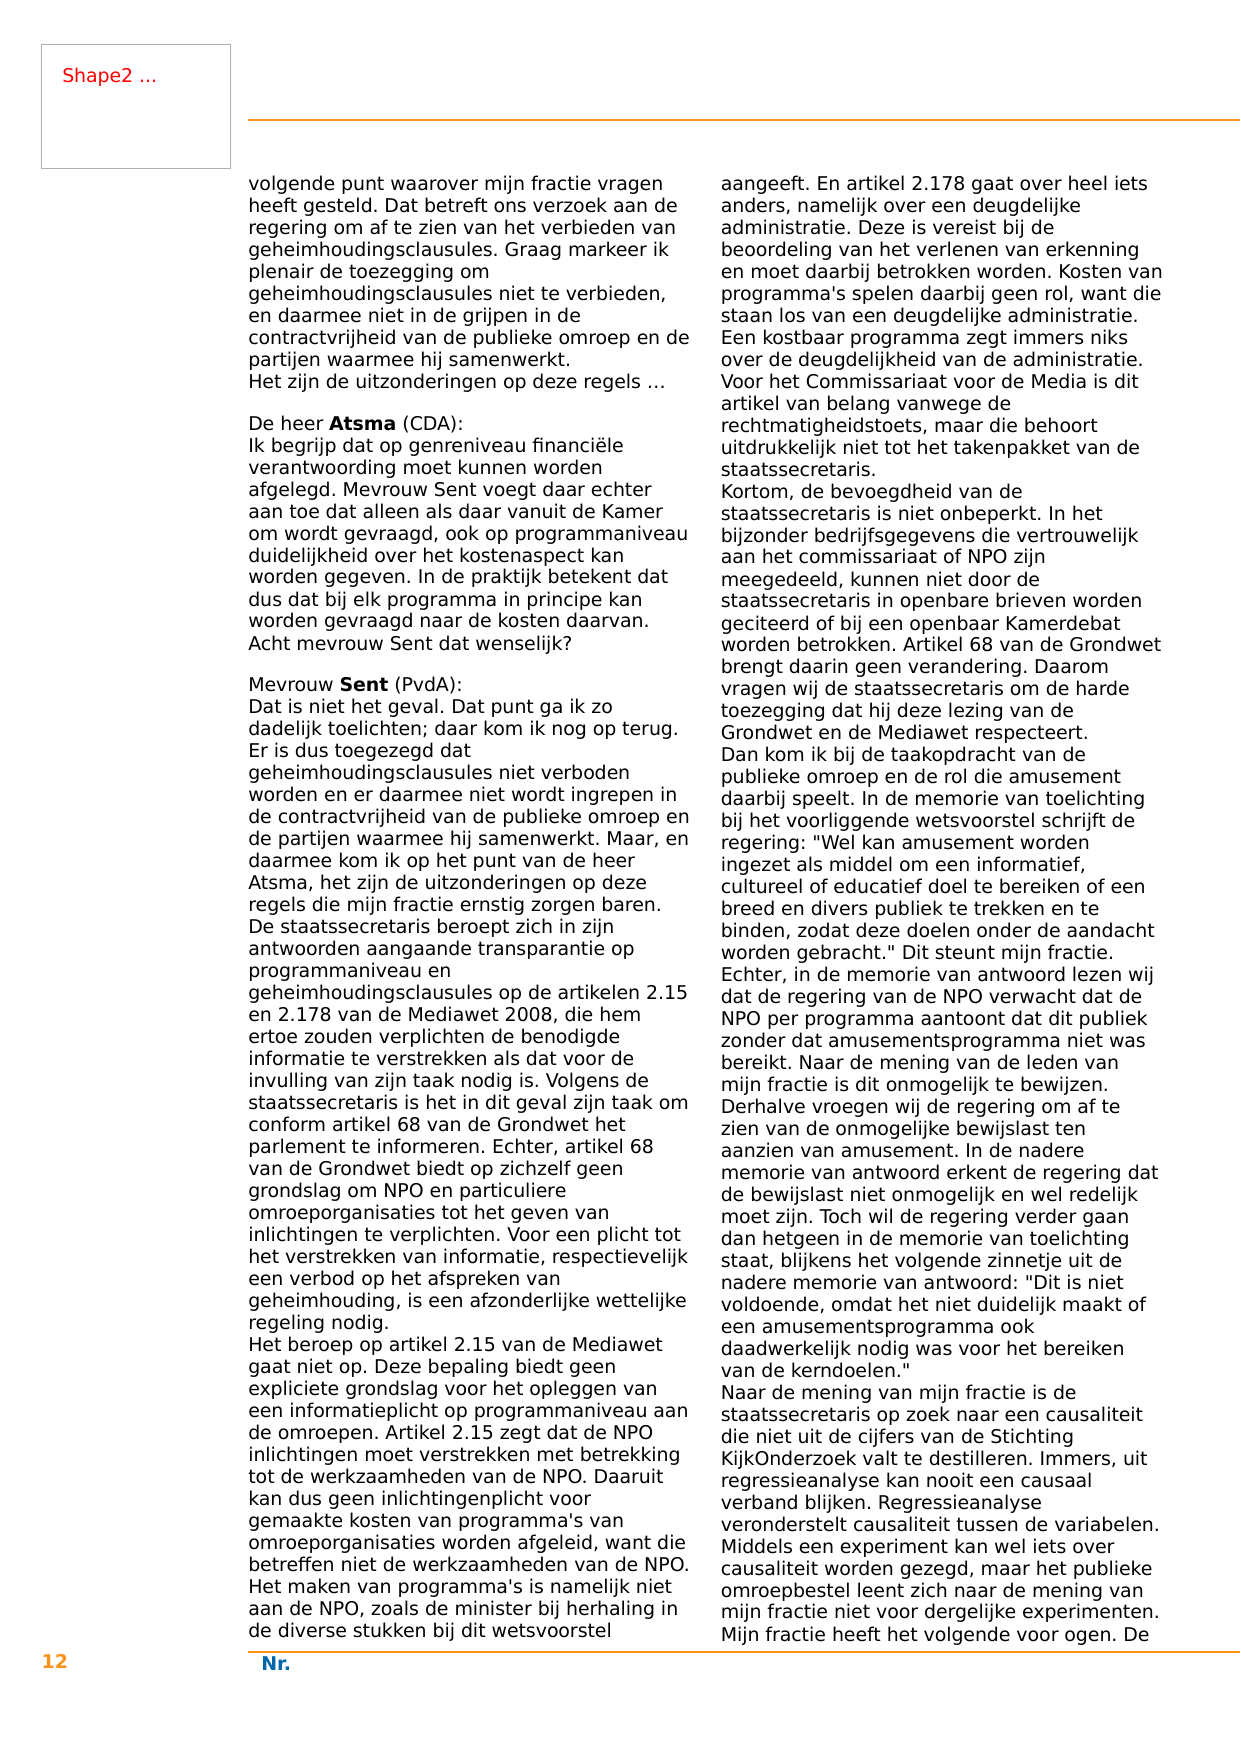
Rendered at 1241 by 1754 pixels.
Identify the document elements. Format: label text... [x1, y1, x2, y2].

text Kortom, de bevoegdheid van de staatssecretaris is niet onbeperkt. In het bijzonder bedrijfsgegevens die vertrouwelijk aan het commissariaat of NPO zijn meegedeeld, kunnen niet door de staatssecretaris in openbare brieven worden geciteerd of bij een openbaar Kamerdebat worden betrokken. Artikel 68 van de Grondwet brengt daarin geen verandering. Daarom vragen wij de staatssecretaris om de harde toezegging dat hij deze lezing van de Grondwet en de Mediawet respecteert. [721, 481, 1163, 744]
text volgende punt waarover mijn fractie vragen heeft gesteld. Dat betreft ons verzoek aan de regering om af te zien van het verbieden van geheimhoudingsclausules. Graag markeer ik plenair de toezegging om geheimhoudingsclausules niet te verbieden, en daarmee niet in de grijpen in de contractvrijheid van de publieke omroep en de partijen waarmee hij samenwerkt. [248, 173, 691, 371]
text Ik begrijp dat op genreniveau financiële verantwoording moet kunnen worden afgelegd. Mevrouw Sent voegt daar echter aan toe dat alleen als daar vanuit de Kamer om wordt gevraagd, ook op programmaniveau duidelijkheid over het kostenaspect kan worden gegeven. In de praktijk betekent dat dus dat bij elk programma in principe kan worden gevraagd naar de kosten daarvan. Acht mevrouw Sent dat wenselijk? [248, 434, 691, 654]
text Mevrouw Sent (PvdA): [248, 674, 691, 696]
text aangeeft. En artikel 2.178 gaat over heel iets anders, namelijk over een deugdelijke administratie. Deze is vereist bij de beoordeling van het verlenen van erkenning en moet daarbij betrokken worden. Kosten van programma's spelen daarbij geen rol, want die staan los van een deugdelijke administratie. Een kostbaar programma zegt immers niks over de deugdelijkheid van de administratie. Voor het Commissariaat voor de Media is dit artikel van belang vanwege de rechtmatigheidstoets, maar die behoort uitdrukkelijk niet tot het takenpakket van de staatssecretaris. [721, 173, 1163, 481]
text Het zijn de uitzonderingen op deze regels … [248, 371, 691, 393]
text Dat is niet het geval. Dat punt ga ik zo dadelijk toelichten; daar kom ik nog op terug. [248, 696, 691, 740]
text De heer Atsma (CDA): [248, 413, 691, 434]
text Naar de mening van mijn fractie is de staatssecretaris op zoek naar een causaliteit die niet uit de cijfers van de Stichting KijkOnderzoek valt te destilleren. Immers, uit regressieanalyse kan nooit een causaal verband blijken. Regressieanalyse veronderstelt causaliteit tussen de variabelen. Middels een experiment kan wel iets over causaliteit worden gezegd, maar het publieke omroepbestel leent zich naar de mening van mijn fractie niet voor dergelijke experimenten. [721, 1382, 1163, 1623]
text Mijn fractie heeft het volgende voor ogen. De [721, 1623, 1163, 1645]
text Het beroep op artikel 2.15 van de Mediawet gaat niet op. Deze bepaling biedt geen expliciete grondslag voor het opleggen van een informatieplicht op programmaniveau aan de omroepen. Artikel 2.15 zegt dat de NPO inlichtingen moet verstrekken met betrekking tot de werkzaamheden van de NPO. Daaruit kan dus geen inlichtingenplicht voor gemaakte kosten van programma's van omroeporganisaties worden afgeleid, want die betreffen niet de werkzaamheden van de NPO. Het maken van programma's is namelijk niet aan de NPO, zoals de minister bij herhaling in de diverse stukken bij dit wetsvoorstel [248, 1334, 691, 1641]
text Er is dus toegezegd dat geheimhoudingsclausules niet verboden worden en er daarmee niet wordt ingrepen in de contractvrijheid van de publieke omroep en de partijen waarmee hij samenwerkt. Maar, en daarmee kom ik op het punt van de heer Atsma, het zijn de uitzonderingen op deze regels die mijn fractie ernstig zorgen baren. De staatssecretaris beroept zich in zijn antwoorden aangaande transparantie op programmaniveau en geheimhoudingsclausules op de artikelen 2.15 en 2.178 van de Mediawet 2008, die hem ertoe zouden verplichten de benodigde informatie te verstrekken als dat voor de invulling van zijn taak nodig is. Volgens de staatssecretaris is het in dit geval zijn taak om conform artikel 68 van de Grondwet het parlement te informeren. Echter, artikel 68 van de Grondwet biedt op zichzelf geen grondslag om NPO en particuliere omroeporganisaties tot het geven van inlichtingen te verplichten. Voor een plicht tot het verstrekken van informatie, respectievelijk een verbod op het afspreken van geheimhouding, is een afzonderlijke wettelijke regeling nodig. [248, 740, 691, 1334]
text Dan kom ik bij de taakopdracht van de publieke omroep en de rol die amusement daarbij speelt. In de memorie van toelichting bij het voorliggende wetsvoorstel schrijft de regering: "Wel kan amusement worden ingezet als middel om een informatief, cultureel of educatief doel te bereiken of een breed en divers publiek te trekken en te binden, zodat deze doelen onder de aandacht worden gebracht." Dit steunt mijn fractie. Echter, in de memorie van antwoord lezen wij dat de regering van de NPO verwacht dat de NPO per programma aantoont dat dit publiek zonder dat amusementsprogramma niet was bereikt. Naar de mening van de leden van mijn fractie is dit onmogelijk te bewijzen. Derhalve vroegen wij de regering om af te zien van de onmogelijke bewijslast ten aanzien van amusement. In de nadere memorie van antwoord erkent de regering dat de bewijslast niet onmogelijk en wel redelijk moet zijn. Toch wil de regering verder gaan dan hetgeen in de memorie van toelichting staat, blijkens het volgende zinnetje uit de nadere memorie van antwoord: "Dit is niet voldoende, omdat het niet duidelijk maakt of een amusementsprogramma ook daadwerkelijk nodig was voor het bereiken van de kerndoelen." [721, 744, 1163, 1382]
